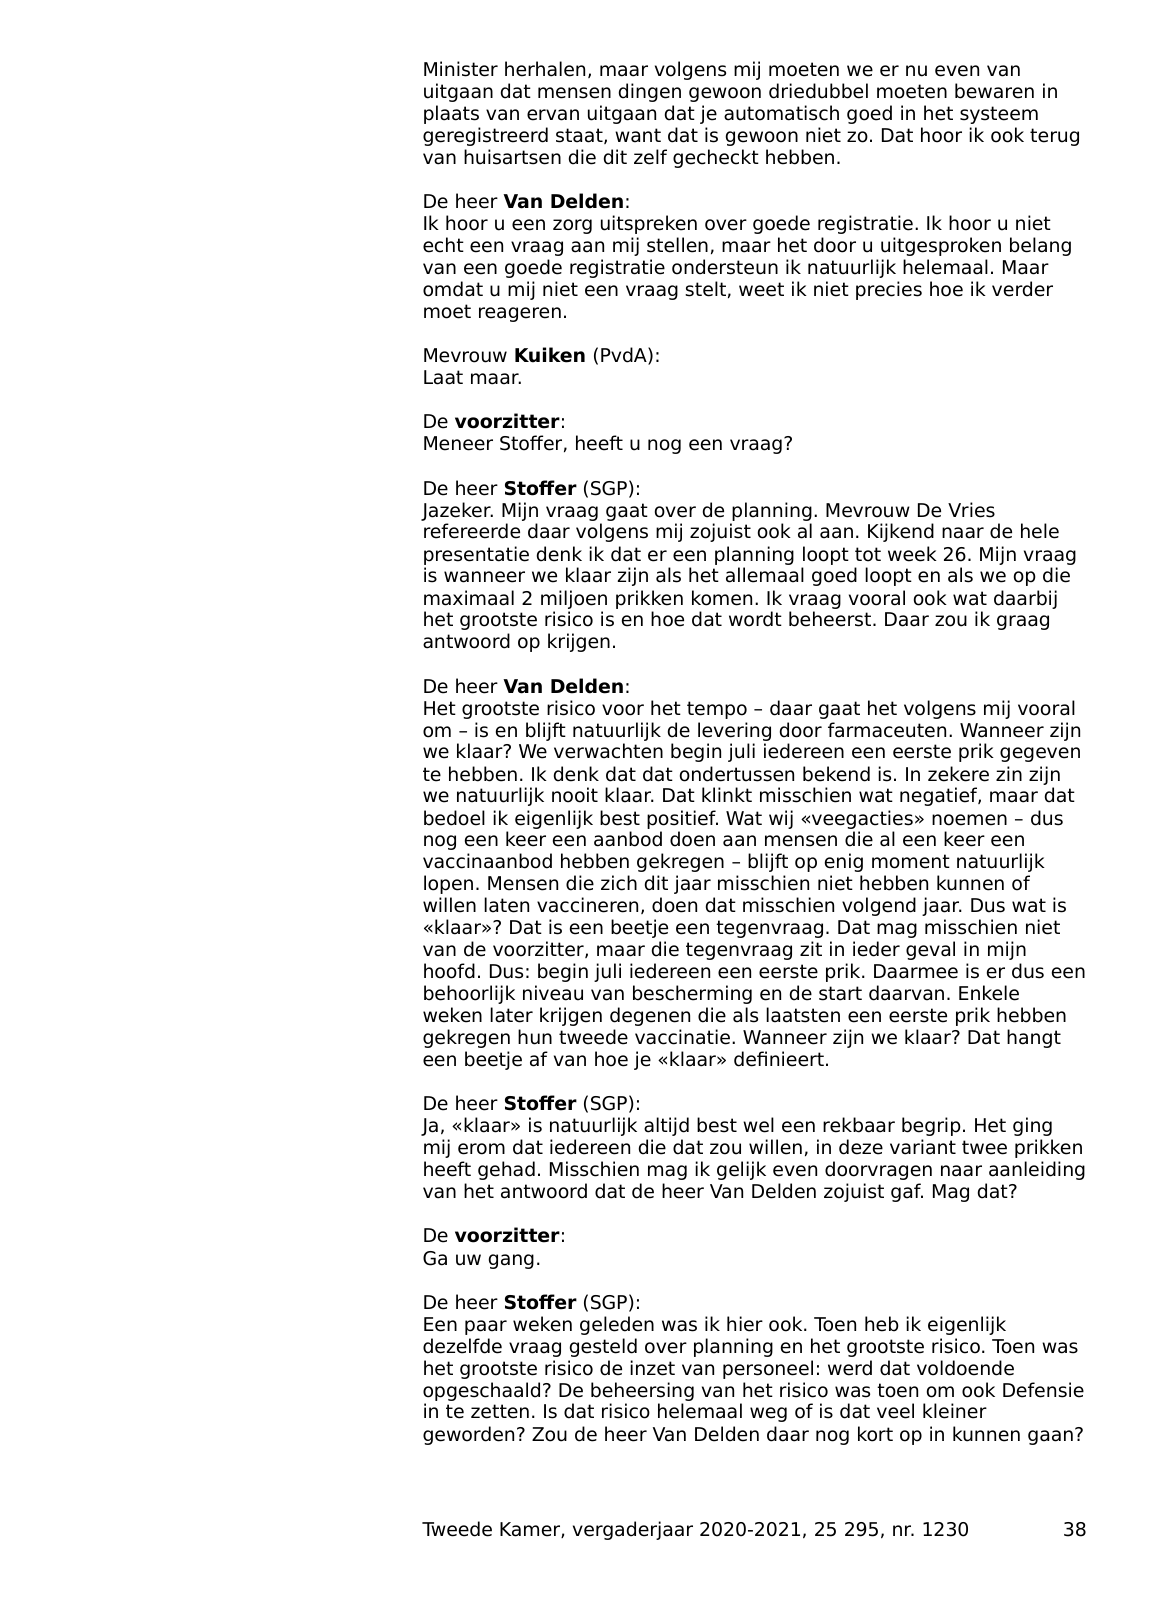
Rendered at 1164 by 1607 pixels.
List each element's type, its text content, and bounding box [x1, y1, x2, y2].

text Ik hoor u een zorg uitspreken over goede registratie. Ik hoor u niet echt een vraag aan mij stellen, maar het door u uitgesproken belang van een goede registratie ondersteun ik natuurlijk helemaal. Maar omdat u mij niet een vraag stelt, weet ik niet precies hoe ik verder moet reageren. [422, 213, 1087, 323]
text Meneer Stoffer, heeft u nog een vraag? [422, 433, 1087, 455]
text Ja, «klaar» is natuurlijk altijd best wel een rekbaar begrip. Het ging mij erom dat iedereen die dat zou willen, in deze variant twee prikken heeft gehad. Misschien mag ik gelijk even doorvragen naar aanleiding van het antwoord dat de heer Van Delden zojuist gaf. Mag dat? [422, 1115, 1087, 1203]
text De voorzitter: [422, 1225, 1087, 1247]
text Laat maar. [422, 367, 1087, 389]
text Mevrouw Kuiken (PvdA): [422, 345, 1087, 367]
text De voorzitter: [422, 411, 1087, 433]
text De heer Van Delden: [422, 676, 1087, 697]
text De heer Stoffer (SGP): [422, 477, 1087, 499]
text Minister herhalen, maar volgens mij moeten we er nu even van uitgaan dat mensen dingen gewoon driedubbel moeten bewaren in plaats van ervan uitgaan dat je automatisch goed in het systeem geregistreerd staat, want dat is gewoon niet zo. Dat hoor ik ook terug van huisartsen die dit zelf gecheckt hebben. [422, 59, 1087, 169]
text Het grootste risico voor het tempo – daar gaat het volgens mij vooral om – is en blijft natuurlijk de levering door farmaceuten. Wanneer zijn we klaar? We verwachten begin juli iedereen een eerste prik gegeven te hebben. Ik denk dat dat ondertussen bekend is. In zekere zin zijn we natuurlijk nooit klaar. Dat klinkt misschien wat negatief, maar dat bedoel ik eigenlijk best positief. Wat wij «veegacties» noemen – dus nog een keer een aanbod doen aan mensen die al een keer een vaccinaanbod hebben gekregen – blijft op enig moment natuurlijk lopen. Mensen die zich dit jaar misschien niet hebben kunnen of willen laten vaccineren, doen dat misschien volgend jaar. Dus wat is «klaar»? Dat is een beetje een tegenvraag. Dat mag misschien niet van de voorzitter, maar die tegenvraag zit in ieder geval in mijn hoofd. Dus: begin juli iedereen een eerste prik. Daarmee is er dus een behoorlijk niveau van bescherming en de start daarvan. Enkele weken later krijgen degenen die als laatsten een eerste prik hebben gekregen hun tweede vaccinatie. Wanneer zijn we klaar? Dat hangt een beetje af van hoe je «klaar» definieert. [422, 697, 1087, 1071]
text De heer Stoffer (SGP): [422, 1093, 1087, 1115]
text Ga uw gang. [422, 1247, 1087, 1269]
text De heer Van Delden: [422, 191, 1087, 213]
text Jazeker. Mijn vraag gaat over de planning. Mevrouw De Vries refereerde daar volgens mij zojuist ook al aan. Kijkend naar de hele presentatie denk ik dat er een planning loopt tot week 26. Mijn vraag is wanneer we klaar zijn als het allemaal goed loopt en als we op die maximaal 2 miljoen prikken komen. Ik vraag vooral ook wat daarbij het grootste risico is en hoe dat wordt beheerst. Daar zou ik graag antwoord op krijgen. [422, 499, 1087, 653]
text De heer Stoffer (SGP): [422, 1292, 1087, 1313]
text Een paar weken geleden was ik hier ook. Toen heb ik eigenlijk dezelfde vraag gesteld over planning en het grootste risico. Toen was het grootste risico de inzet van personeel: werd dat voldoende opgeschaald? De beheersing van het risico was toen om ook Defensie in te zetten. Is dat risico helemaal weg of is dat veel kleiner geworden? Zou de heer Van Delden daar nog kort op in kunnen gaan? [422, 1313, 1087, 1445]
